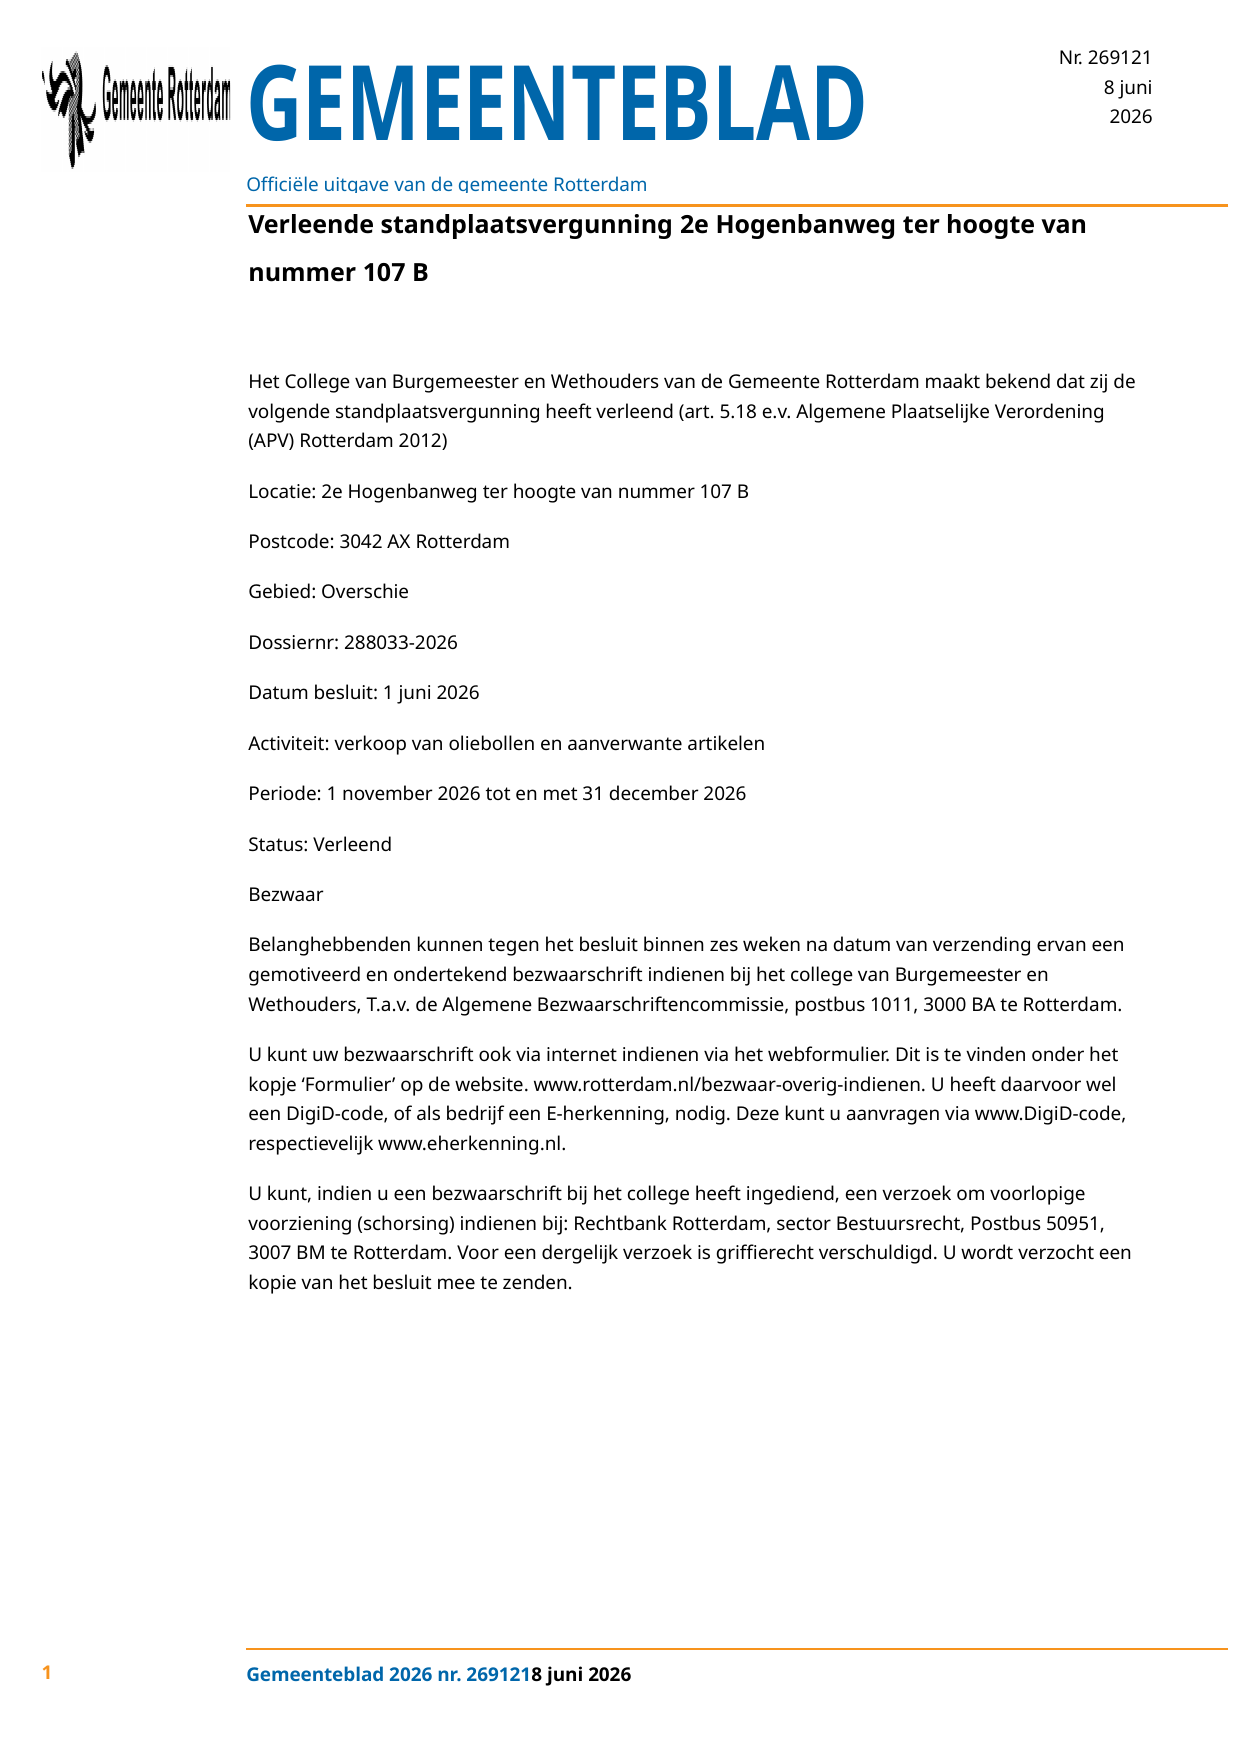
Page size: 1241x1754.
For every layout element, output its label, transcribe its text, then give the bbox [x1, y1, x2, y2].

text Dossiernr: 288033-2026 [248, 629, 1152, 655]
picture [41, 47, 231, 172]
text Postcode: 3042 AX Rotterdam [248, 528, 1152, 554]
text Activiteit: verkoop van oliebollen en aanverwante artikelen [248, 730, 1152, 756]
text Bezwaar [248, 881, 1152, 907]
text Datum besluit: 1 juni 2026 [248, 679, 1152, 705]
text Het College van Burgemeester en Wethouders van de Gemeente Rotterdam maakt bekend dat zij de volgende standplaatsvergunning heeft verleend (art. 5.18 e.v. Algemene Plaatselijke Verordening (APV) Rotterdam 2012) [248, 368, 1152, 453]
text Belanghebbenden kunnen tegen het besluit binnen zes weken na datum van verzending ervan een gemotiveerd en ondertekend bezwaarschrift indienen bij het college van Burgemeester en Wethouders, T.a.v. de Algemene Bezwaarschriftencommissie, postbus 1011, 3000 BA te Rotterdam. [248, 932, 1152, 1017]
text Status: Verleend [248, 831, 1152, 857]
text U kunt, indien u een bezwaarschrift bij het college heeft ingediend, een verzoek om voorlopige voorziening (schorsing) indienen bij: Rechtbank Rotterdam, sector Bestuursrecht, Postbus 50951, 3007 BM te Rotterdam. Voor een dergelijk verzoek is griffierecht verschuldigd. U wordt verzocht een kopie van het besluit mee te zenden. [248, 1180, 1152, 1295]
text U kunt uw bezwaarschrift ook via internet indienen via het webformulier. Dit is te vinden onder het kopje ‘Formulier’ op de website. www.rotterdam.nl/bezwaar-overig-indienen. U heeft daarvoor wel een DigiD-code, of als bedrijf een E-herkenning, nodig. Deze kunt u aanvragen via www.DigiD-code, respectievelijk www.eherkenning.nl. [248, 1041, 1152, 1156]
text Periode: 1 november 2026 tot en met 31 december 2026 [248, 780, 1152, 806]
text Locatie: 2e Hogenbanweg ter hoogte van nummer 107 B [248, 478, 1152, 504]
text Verleende standplaatsvergunning 2e Hogenbanweg ter hoogte van nummer 107 B [248, 207, 1152, 288]
text Gebied: Overschie [248, 579, 1152, 604]
